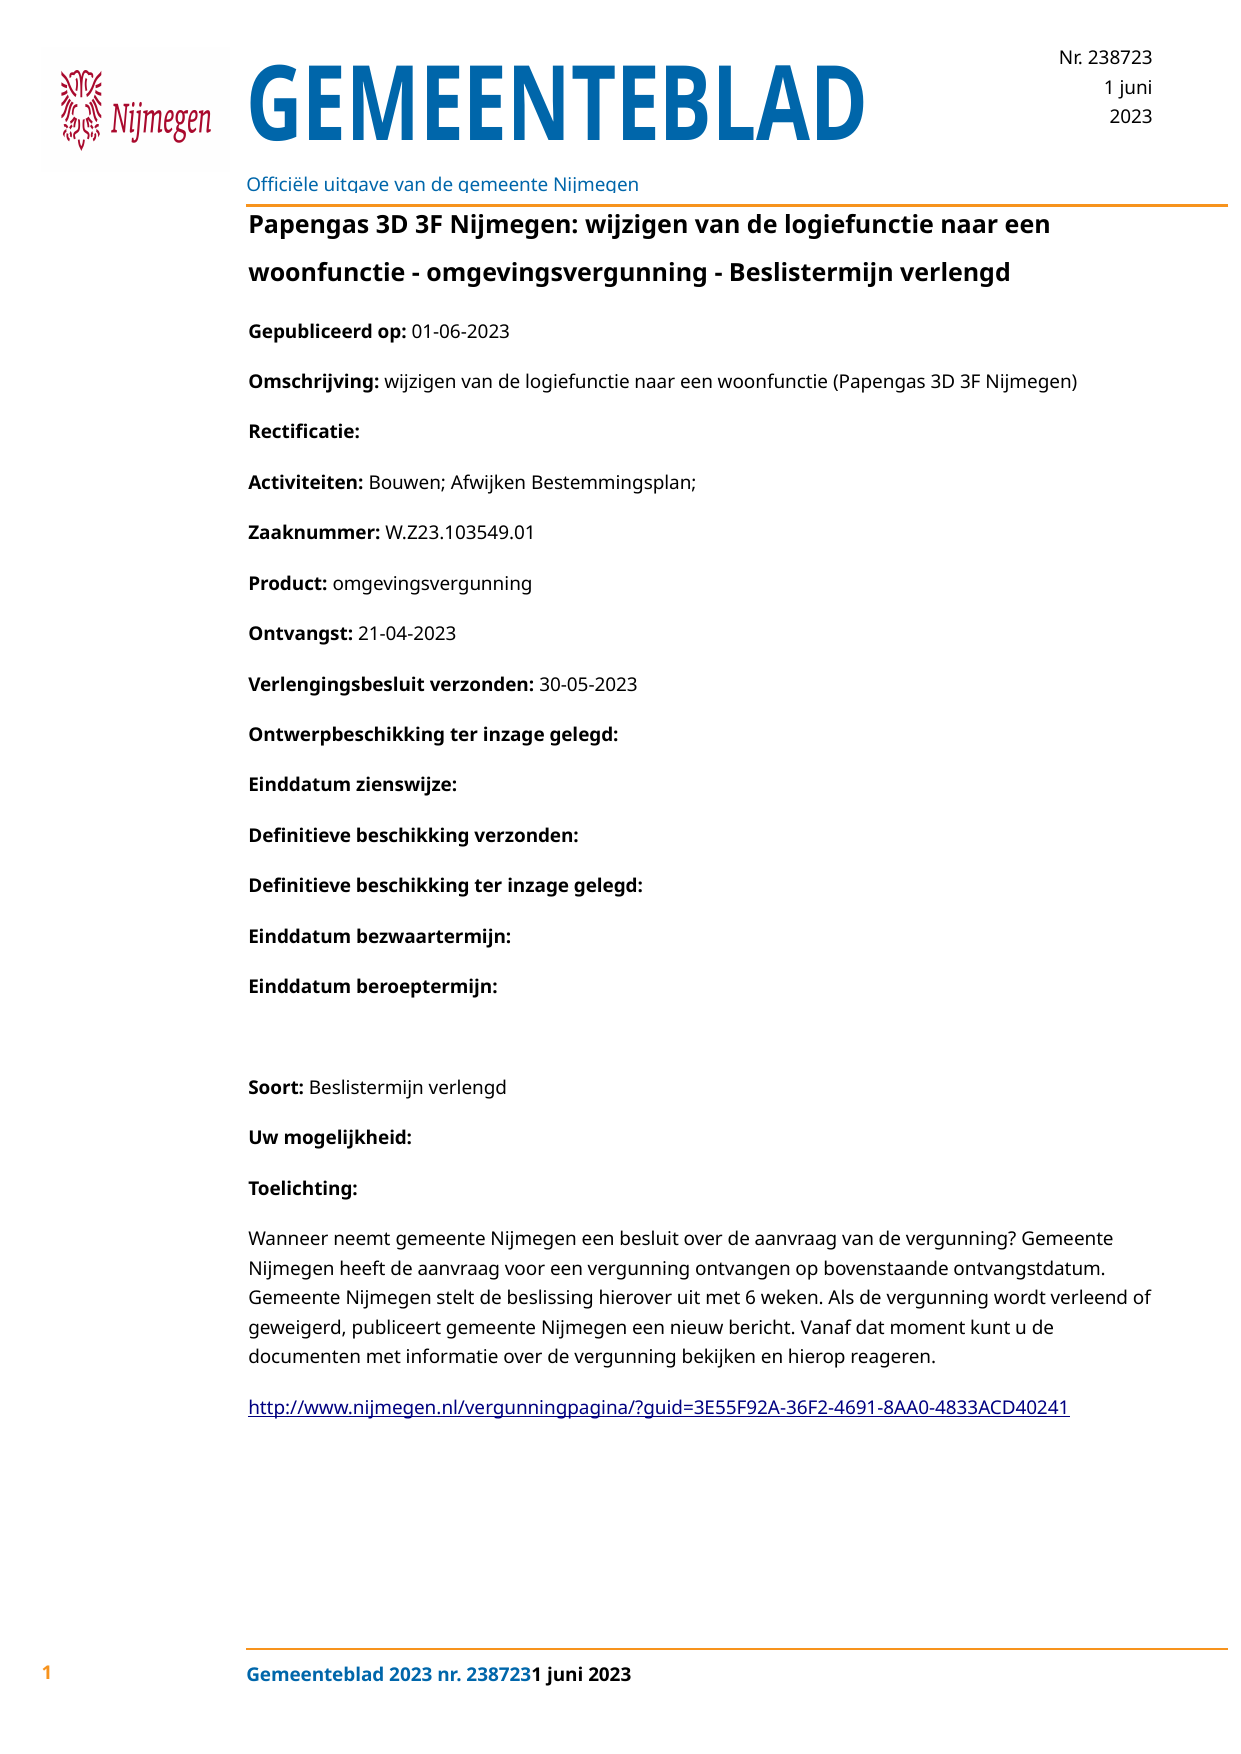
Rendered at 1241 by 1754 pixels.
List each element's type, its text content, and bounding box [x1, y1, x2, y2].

text Einddatum bezwaartermijn: [248, 923, 1152, 949]
text Toelichting: [248, 1175, 1152, 1201]
text Rectificatie: [248, 419, 1152, 444]
text Uw mogelijkheid: [248, 1124, 1152, 1150]
text http://www.nijmegen.nl/vergunningpagina/?guid=3E55F92A-36F2-4691-8AA0-4833ACD40241 [248, 1394, 1152, 1420]
text Product: omgevingsvergunning [248, 570, 1152, 596]
text Einddatum zienswijze: [248, 772, 1152, 797]
text Ontwerpbeschikking ter inzage gelegd: [248, 721, 1152, 747]
text Activiteiten: Bouwen; Afwijken Bestemmingsplan; [248, 469, 1152, 495]
text Wanneer neemt gemeente Nijmegen een besluit over de aanvraag van de vergunning? Gemeente Nijmegen heeft de aanvraag voor een vergunning ontvangen op bovenstaande ontvangstdatum. Gemeente Nijmegen stelt de beslissing hierover uit met 6 weken. Als de vergunning wordt verleend of geweigerd, publiceert gemeente Nijmegen een nieuw bericht. Vanaf dat moment kunt u de documenten met informatie over de vergunning bekijken en hierop reageren. [248, 1225, 1152, 1369]
text Papengas 3D 3F Nijmegen: wijzigen van de logiefunctie naar een woonfunctie - omgevingsvergunning - Beslistermijn verlengd [248, 207, 1152, 288]
text Verlengingsbesluit verzonden: 30-05-2023 [248, 671, 1152, 697]
text Ontvangst: 21-04-2023 [248, 620, 1152, 646]
picture [41, 47, 231, 172]
text Einddatum beroeptermijn: [248, 973, 1152, 999]
text Gepubliceerd op: 01-06-2023 [248, 318, 1152, 344]
text Definitieve beschikking ter inzage gelegd: [248, 872, 1152, 898]
text Definitieve beschikking verzonden: [248, 822, 1152, 848]
text Omschrijving: wijzigen van de logiefunctie naar een woonfunctie (Papengas 3D 3F Nijmegen) [248, 368, 1152, 394]
text Zaaknummer: W.Z23.103549.01 [248, 519, 1152, 545]
text Soort: Beslistermijn verlengd [248, 1074, 1152, 1100]
